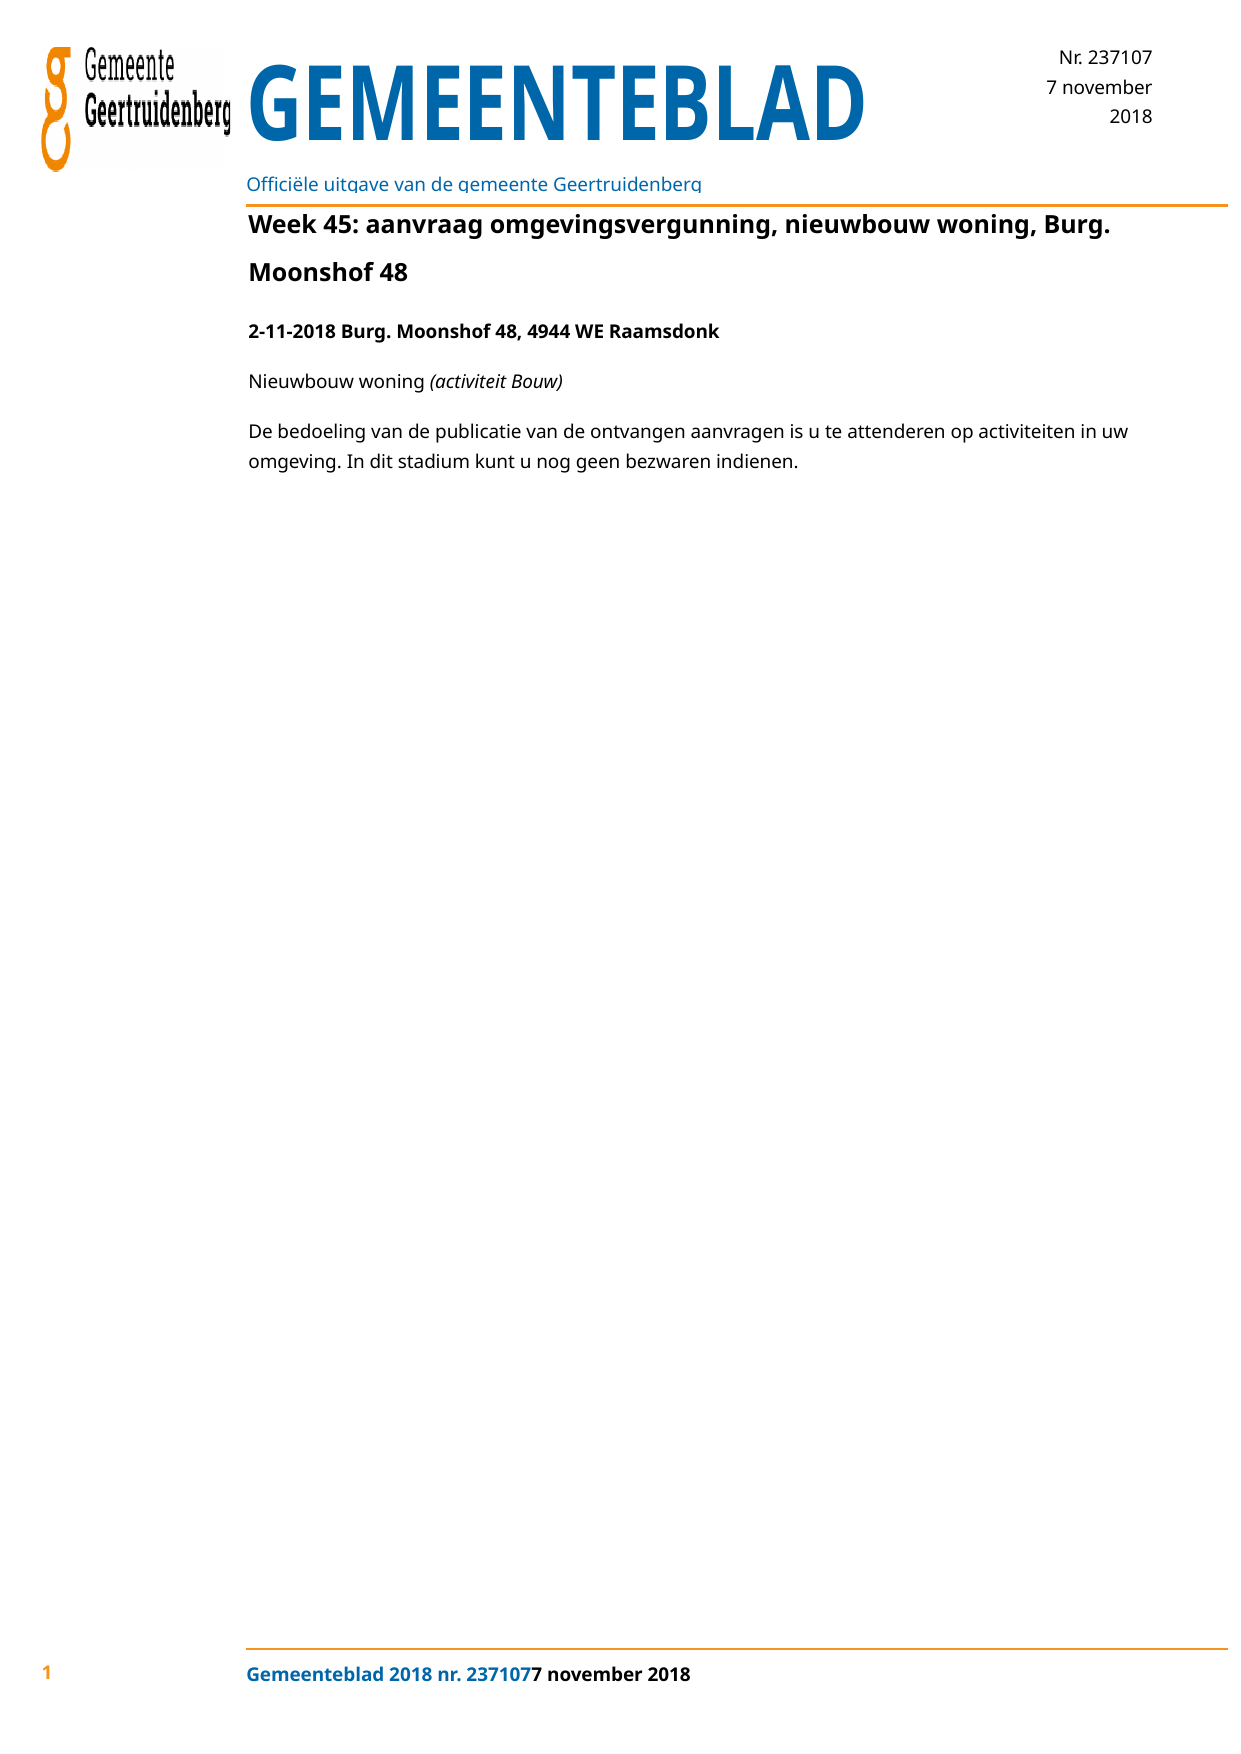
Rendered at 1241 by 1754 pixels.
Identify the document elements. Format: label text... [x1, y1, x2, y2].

picture [41, 47, 231, 172]
text Nieuwbouw woning (activiteit Bouw) [248, 368, 1152, 394]
text 2-11-2018 Burg. Moonshof 48, 4944 WE Raamsdonk [248, 318, 1152, 344]
text Week 45: aanvraag omgevingsvergunning, nieuwbouw woning, Burg. Moonshof 48 [248, 207, 1152, 288]
text De bedoeling van de publicatie van de ontvangen aanvragen is u te attenderen op activiteiten in uw omgeving. In dit stadium kunt u nog geen bezwaren indienen. [248, 419, 1152, 474]
